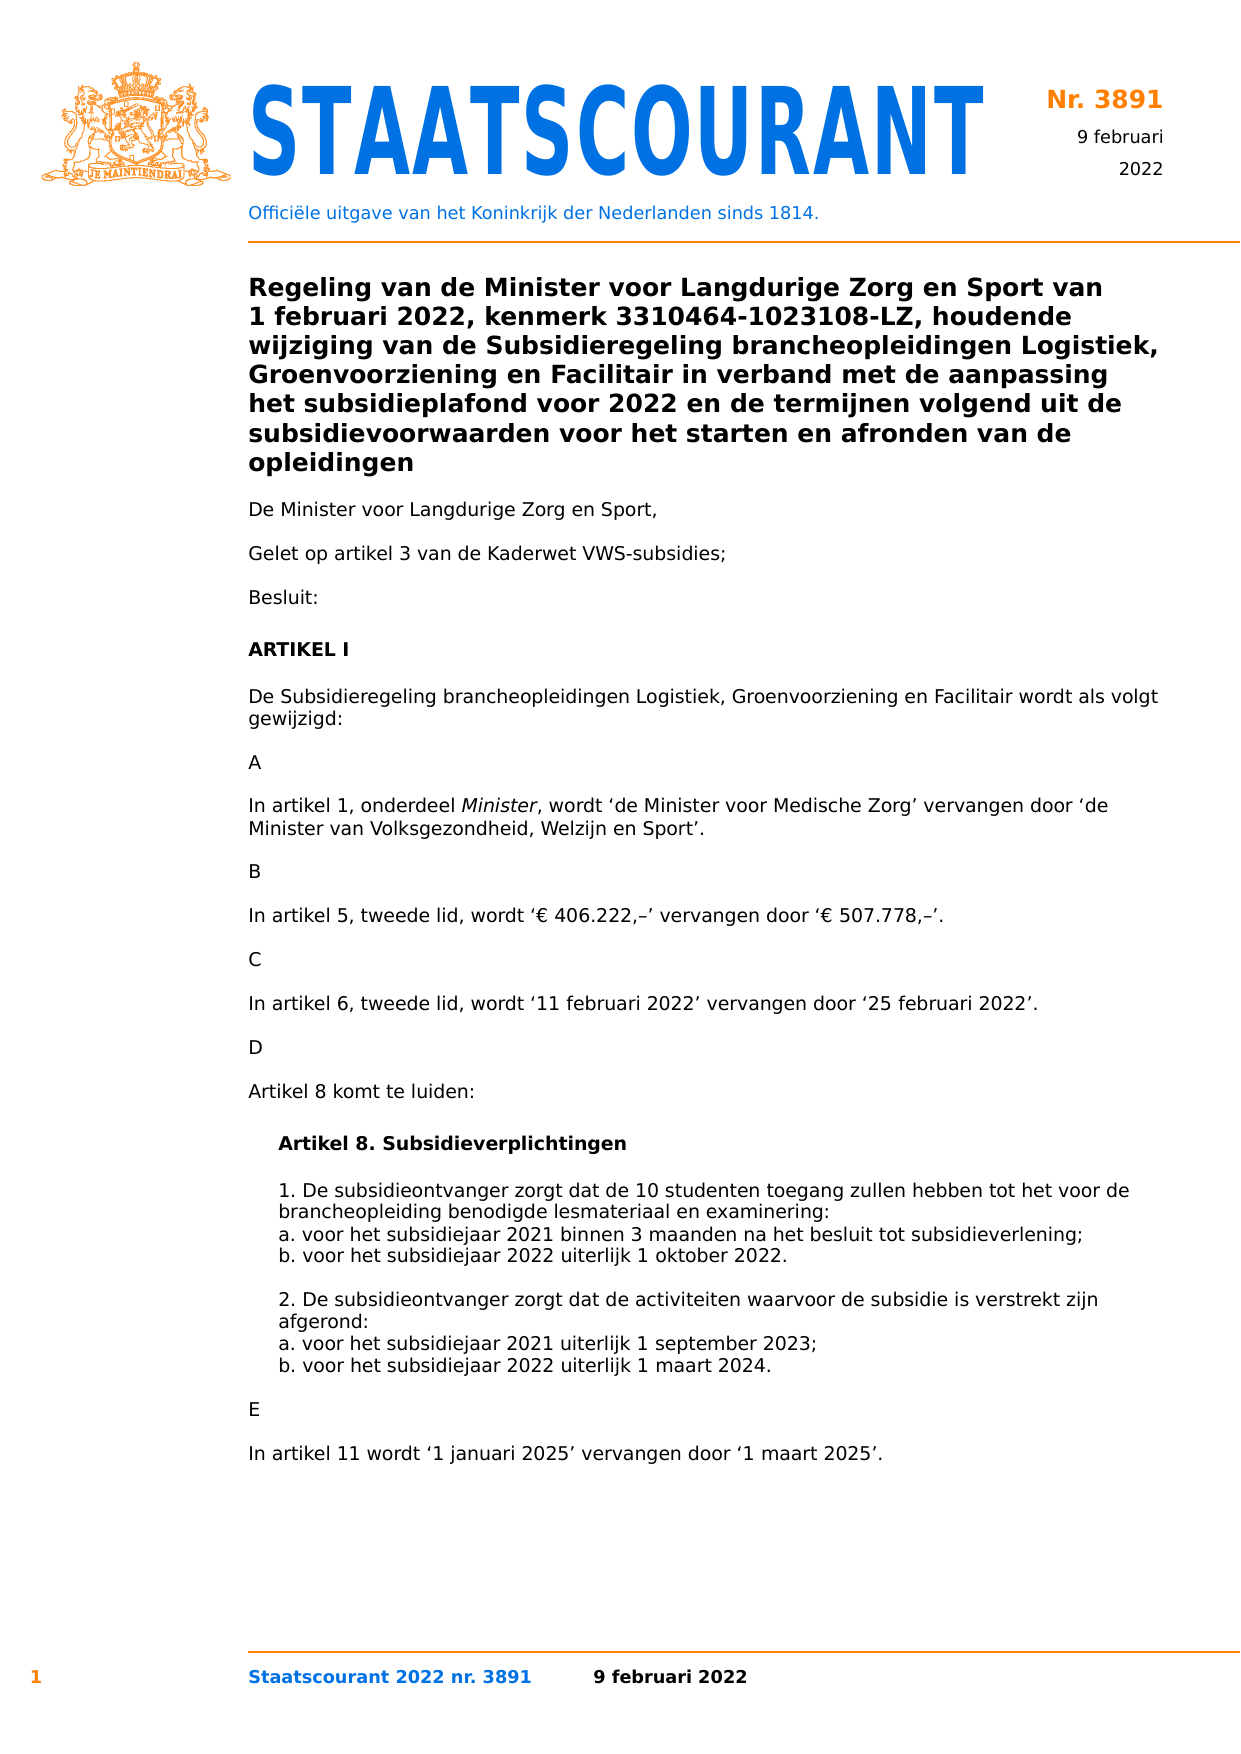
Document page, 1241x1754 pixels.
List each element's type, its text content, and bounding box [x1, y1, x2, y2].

table_header [25, 62, 248, 241]
text B [248, 861, 1163, 883]
text De Minister voor Langdurige Zorg en Sport, [248, 499, 1163, 521]
subtitle Regeling van de Minister voor Langdurige Zorg en Sport van 1 februari 2022, kenmerk 3310464-1023108-LZ, houdende wijziging van de Subsidieregeling brancheopleidingen Logistiek, Groenvoorziening en Facilitair in verband met de aanpassing het subsidieplafond voor 2022 en de termijnen volgend uit de subsidievoorwaarden voor het starten en afronden van de opleidingen [248, 273, 1163, 477]
text a. voor het subsidiejaar 2021 binnen 3 maanden na het besluit tot subsidieverlening; [278, 1223, 1163, 1245]
text a. voor het subsidiejaar 2021 uiterlijk 1 september 2023; [278, 1333, 1163, 1355]
text 2. De subsidieontvanger zorgt dat de activiteiten waarvoor de subsidie is verstrekt zijn afgerond: [278, 1289, 1163, 1333]
text E [248, 1399, 1163, 1421]
text In artikel 11 wordt ‘1 januari 2025’ vervangen door ‘1 maart 2025’. [248, 1443, 1163, 1465]
table_cell 2022 [998, 153, 1240, 203]
table_cell 9 februari [998, 121, 1240, 153]
text In artikel 5, tweede lid, wordt ‘€ 406.222,–’ vervangen door ‘€ 507.778,–’. [248, 905, 1163, 927]
text D [248, 1037, 1163, 1059]
table_cell Officiële uitgave van het Koninkrijk der Nederlanden sinds 1814. [248, 203, 1240, 241]
text Gelet op artikel 3 van de Kaderwet VWS-subsidies; [248, 543, 1163, 565]
text b. voor het subsidiejaar 2022 uiterlijk 1 maart 2024. [278, 1355, 1163, 1377]
text In artikel 1, onderdeel Minister, wordt ‘de Minister voor Medische Zorg’ vervangen door ‘de Minister van Volksgezondheid, Welzijn en Sport’. [248, 795, 1163, 839]
text b. voor het subsidiejaar 2022 uiterlijk 1 oktober 2022. [278, 1245, 1163, 1267]
text 1. De subsidieontvanger zorgt dat de 10 studenten toegang zullen hebben tot het voor de brancheopleiding benodigde lesmateriaal en examinering: [278, 1179, 1163, 1223]
picture [41, 62, 231, 186]
text In artikel 6, tweede lid, wordt ‘11 februari 2022’ vervangen door ‘25 februari 2022’. [248, 993, 1163, 1015]
text C [248, 949, 1163, 971]
text A [248, 752, 1163, 773]
subtitle Artikel 8. Subsidieverplichtingen [278, 1132, 1163, 1154]
text Besluit: [248, 587, 1163, 609]
text Artikel 8 komt te luiden: [248, 1081, 1163, 1102]
subtitle ARTIKEL I [248, 639, 1163, 661]
table_header Nr. 3891 [998, 62, 1240, 121]
text De Subsidieregeling brancheopleidingen Logistiek, Groenvoorziening en Facilitair wordt als volgt gewijzigd: [248, 686, 1163, 730]
table_header STAATSCOURANT [248, 62, 998, 203]
